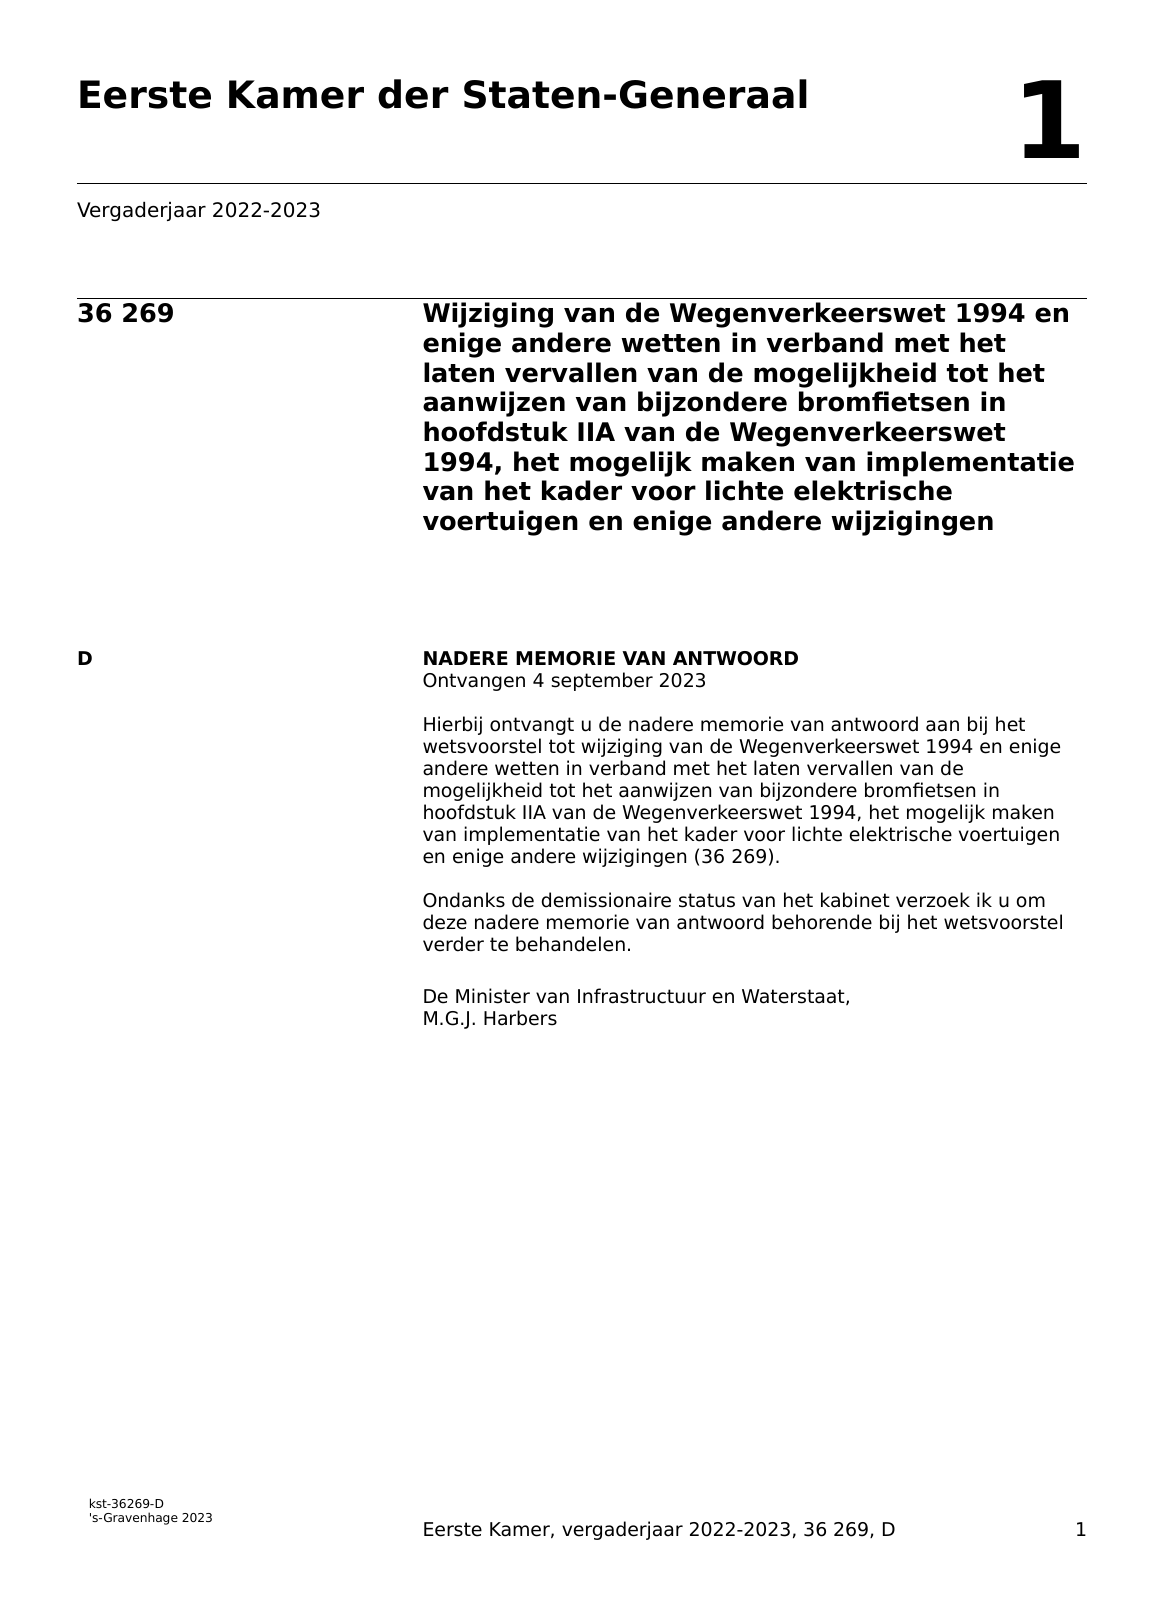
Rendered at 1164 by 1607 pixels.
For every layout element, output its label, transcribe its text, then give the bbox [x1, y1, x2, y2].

table_cell Vergaderjaar 2022-2023 [77, 184, 1087, 298]
table_header 1 [886, 59, 1087, 183]
text De Minister van Infrastructuur en Waterstaat, M.G.J. Harbers [422, 986, 1087, 1029]
text Ondanks de demissionaire status van het kabinet verzoek ik u om deze nadere memorie van antwoord behorende bij het wetsvoorstel verder te behandelen. [422, 890, 1087, 956]
text kst-36269-D [88, 1497, 323, 1511]
subtitle D NADERE MEMORIE VAN ANTWOORD [77, 647, 1087, 669]
table_header Eerste Kamer der Staten-Generaal [77, 59, 886, 183]
text Hierbij ontvangt u de nadere memorie van antwoord aan bij het wetsvoorstel tot wijziging van de Wegenverkeerswet 1994 en enige andere wetten in verband met het laten vervallen van de mogelijkheid tot het aanwijzen van bijzondere bromfietsen in hoofdstuk IIA van de Wegenverkeerswet 1994, het mogelijk maken van implementatie van het kader voor lichte elektrische voertuigen en enige andere wijzigingen (36 269). [422, 714, 1087, 867]
text Ontvangen 4 september 2023 [422, 669, 1087, 691]
subtitle 36 269 Wijziging van de Wegenverkeerswet 1994 en enige andere wetten in verband met het laten vervallen van de mogelijkheid tot het aanwijzen van bijzondere bromfietsen in hoofdstuk IIA van de Wegenverkeerswet 1994, het mogelijk maken van implementatie van het kader voor lichte elektrische voertuigen en enige andere wijzigingen [77, 299, 1087, 536]
text 's-Gravenhage 2023 [88, 1511, 323, 1525]
